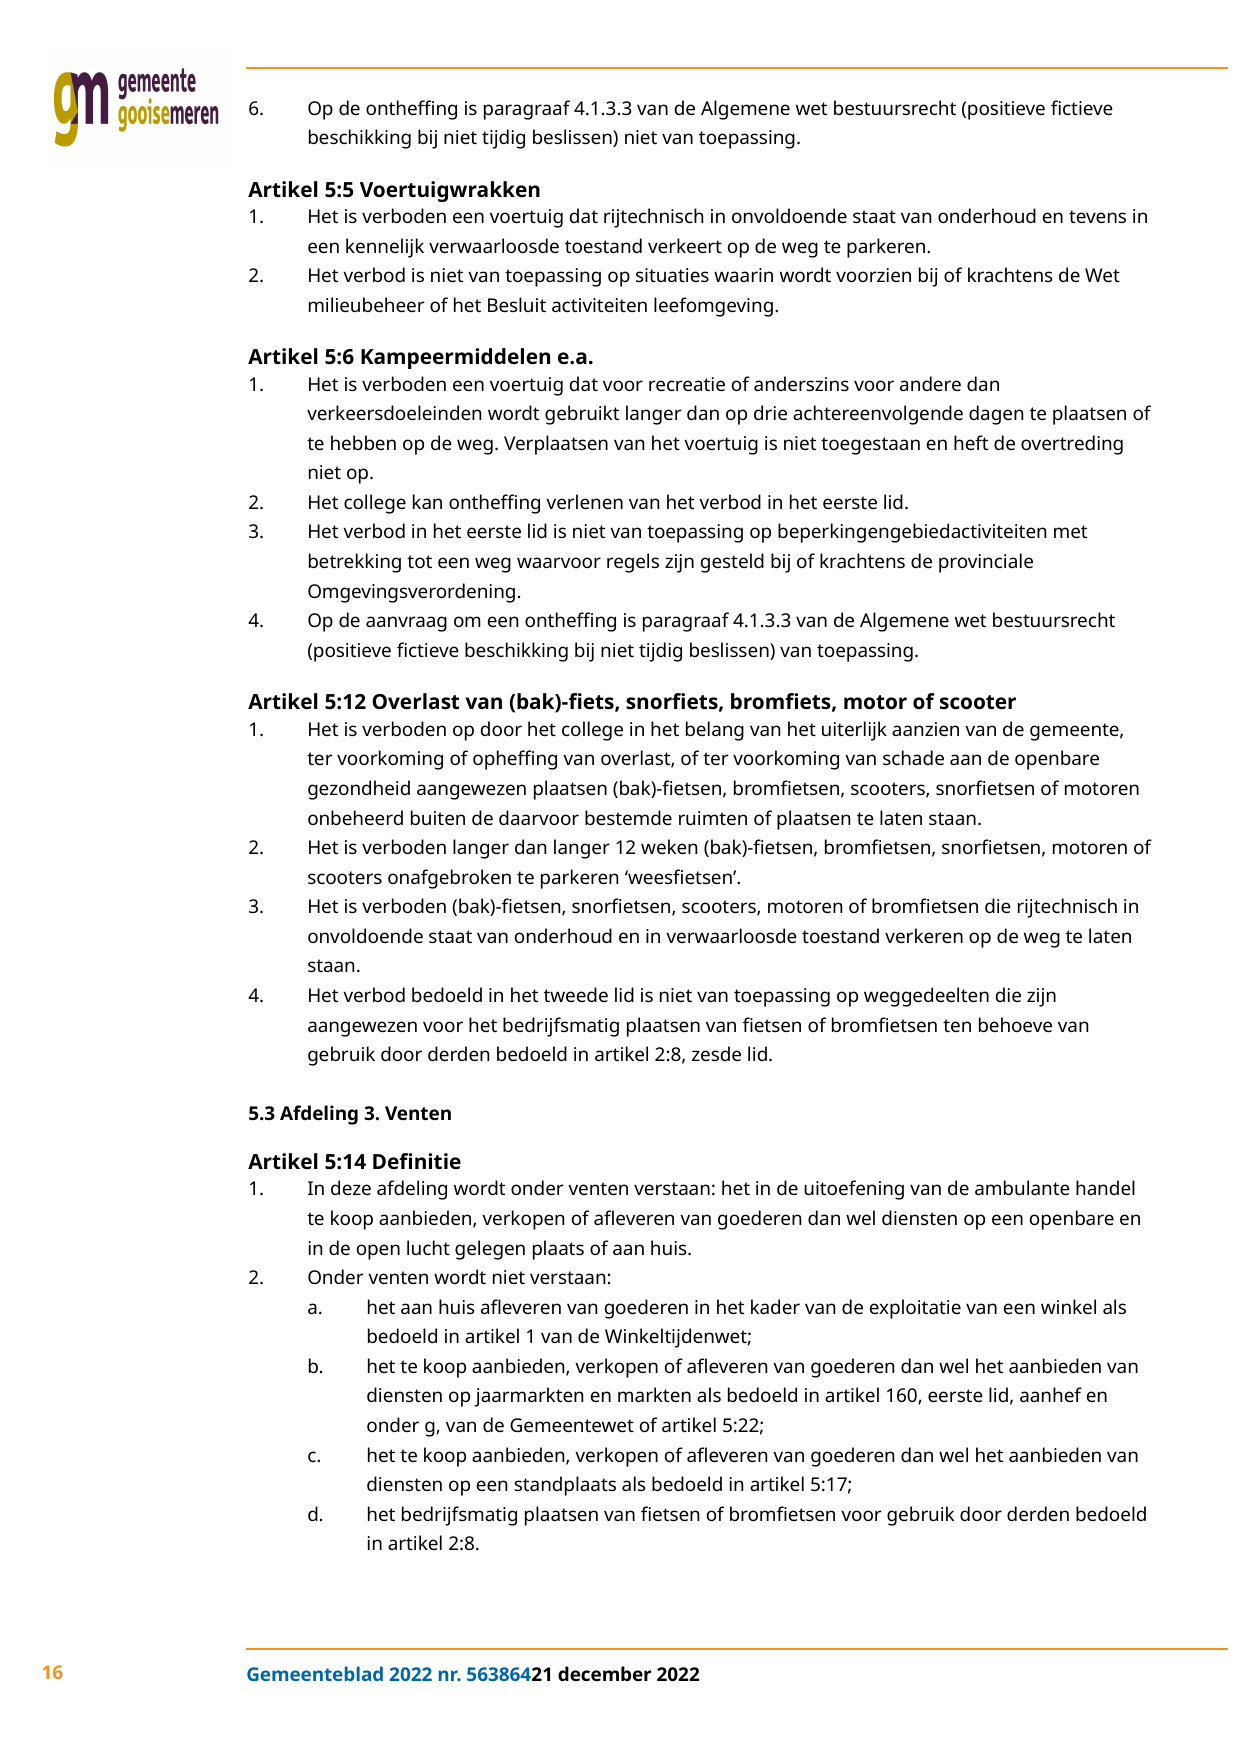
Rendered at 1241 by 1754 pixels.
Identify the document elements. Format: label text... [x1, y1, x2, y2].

text Artikel 5:5 Voertuigwrakken [248, 175, 1152, 203]
list In deze afdeling wordt onder venten verstaan: het in de uitoefening van de ambulante handel te koop aanbieden, verkopen of afleveren van goederen dan wel diensten op een openbare en in de open lucht gelegen plaats of aan huis. [248, 1176, 1152, 1260]
list Op de ontheffing is paragraaf 4.1.3.3 van de Algemene wet bestuursrecht (positieve fictieve beschikking bij niet tijdig beslissen) niet van toepassing. [248, 95, 1152, 150]
list Onder venten wordt niet verstaan: [248, 1264, 1152, 1290]
list Het is verboden (bak)-fietsen, snorfietsen, scooters, motoren of bromfietsen die rijtechnisch in onvoldoende staat van onderhoud en in verwaarloosde toestand verkeren op de weg te laten staan. [248, 893, 1152, 978]
text 5.3 Afdeling 3. Venten [248, 1101, 1152, 1126]
list Het college kan ontheffing verlenen van het verbod in het eerste lid. [248, 489, 1152, 515]
text Artikel 5:14 Definitie [248, 1147, 1152, 1176]
list Het verbod in het eerste lid is niet van toepassing op beperkingengebiedactiviteiten met betrekking tot een weg waarvoor regels zijn gesteld bij of krachtens de provinciale Omgevingsverordening. [248, 519, 1152, 604]
list Het is verboden een voertuig dat rijtechnisch in onvoldoende staat van onderhoud en tevens in een kennelijk verwaarloosde toestand verkeert op de weg te parkeren. [248, 203, 1152, 258]
list Het verbod is niet van toepassing op situaties waarin wordt voorzien bij of krachtens de Wet milieubeheer of het Besluit activiteiten leefomgeving. [248, 262, 1152, 318]
list Het verbod bedoeld in het tweede lid is niet van toepassing op weggedeelten die zijn aangewezen voor het bedrijfsmatig plaatsen van fietsen of bromfietsen ten behoeve van gebruik door derden bedoeld in artikel 2:8, zesde lid. [248, 982, 1152, 1067]
list het te koop aanbieden, verkopen of afleveren van goederen dan wel het aanbieden van diensten op een standplaats als bedoeld in artikel 5:17; [307, 1442, 1152, 1497]
list Het is verboden op door het college in het belang van het uiterlijk aanzien van de gemeente, ter voorkoming of opheffing van overlast, of ter voorkoming van schade aan de openbare gezondheid aangewezen plaatsen (bak)-fietsen, bromfietsen, scooters, snorfietsen of motoren onbeheerd buiten de daarvoor bestemde ruimten of plaatsen te laten staan. [248, 716, 1152, 830]
list het te koop aanbieden, verkopen of afleveren van goederen dan wel het aanbieden van diensten op jaarmarkten en markten als bedoeld in artikel 160, eerste lid, aanhef en onder g, van de Gemeentewet of artikel 5:22; [307, 1353, 1152, 1438]
text Artikel 5:6 Kampeermiddelen e.a. [248, 342, 1152, 371]
list Het is verboden een voertuig dat voor recreatie of anderszins voor andere dan verkeersdoeleinden wordt gebruikt langer dan op drie achtereenvolgende dagen te plaatsen of te hebben op de weg. Verplaatsen van het voertuig is niet toegestaan en heft de overtreding niet op. [248, 371, 1152, 485]
text Artikel 5:12 Overlast van (bak)-fiets, snorfiets, bromfiets, motor of scooter [248, 687, 1152, 716]
list Het is verboden langer dan langer 12 weken (bak)-fietsen, bromfietsen, snorfietsen, motoren of scooters onafgebroken te parkeren ‘weesfietsen’. [248, 834, 1152, 889]
list Op de aanvraag om een ontheffing is paragraaf 4.1.3.3 van de Algemene wet bestuursrecht (positieve fictieve beschikking bij niet tijdig beslissen) van toepassing. [248, 607, 1152, 663]
picture [41, 47, 231, 172]
list het bedrijfsmatig plaatsen van fietsen of bromfietsen voor gebruik door derden bedoeld in artikel 2:8. [307, 1501, 1152, 1556]
list het aan huis afleveren van goederen in het kader van de exploitatie van een winkel als bedoeld in artikel 1 van de Winkeltijdenwet; [307, 1294, 1152, 1349]
